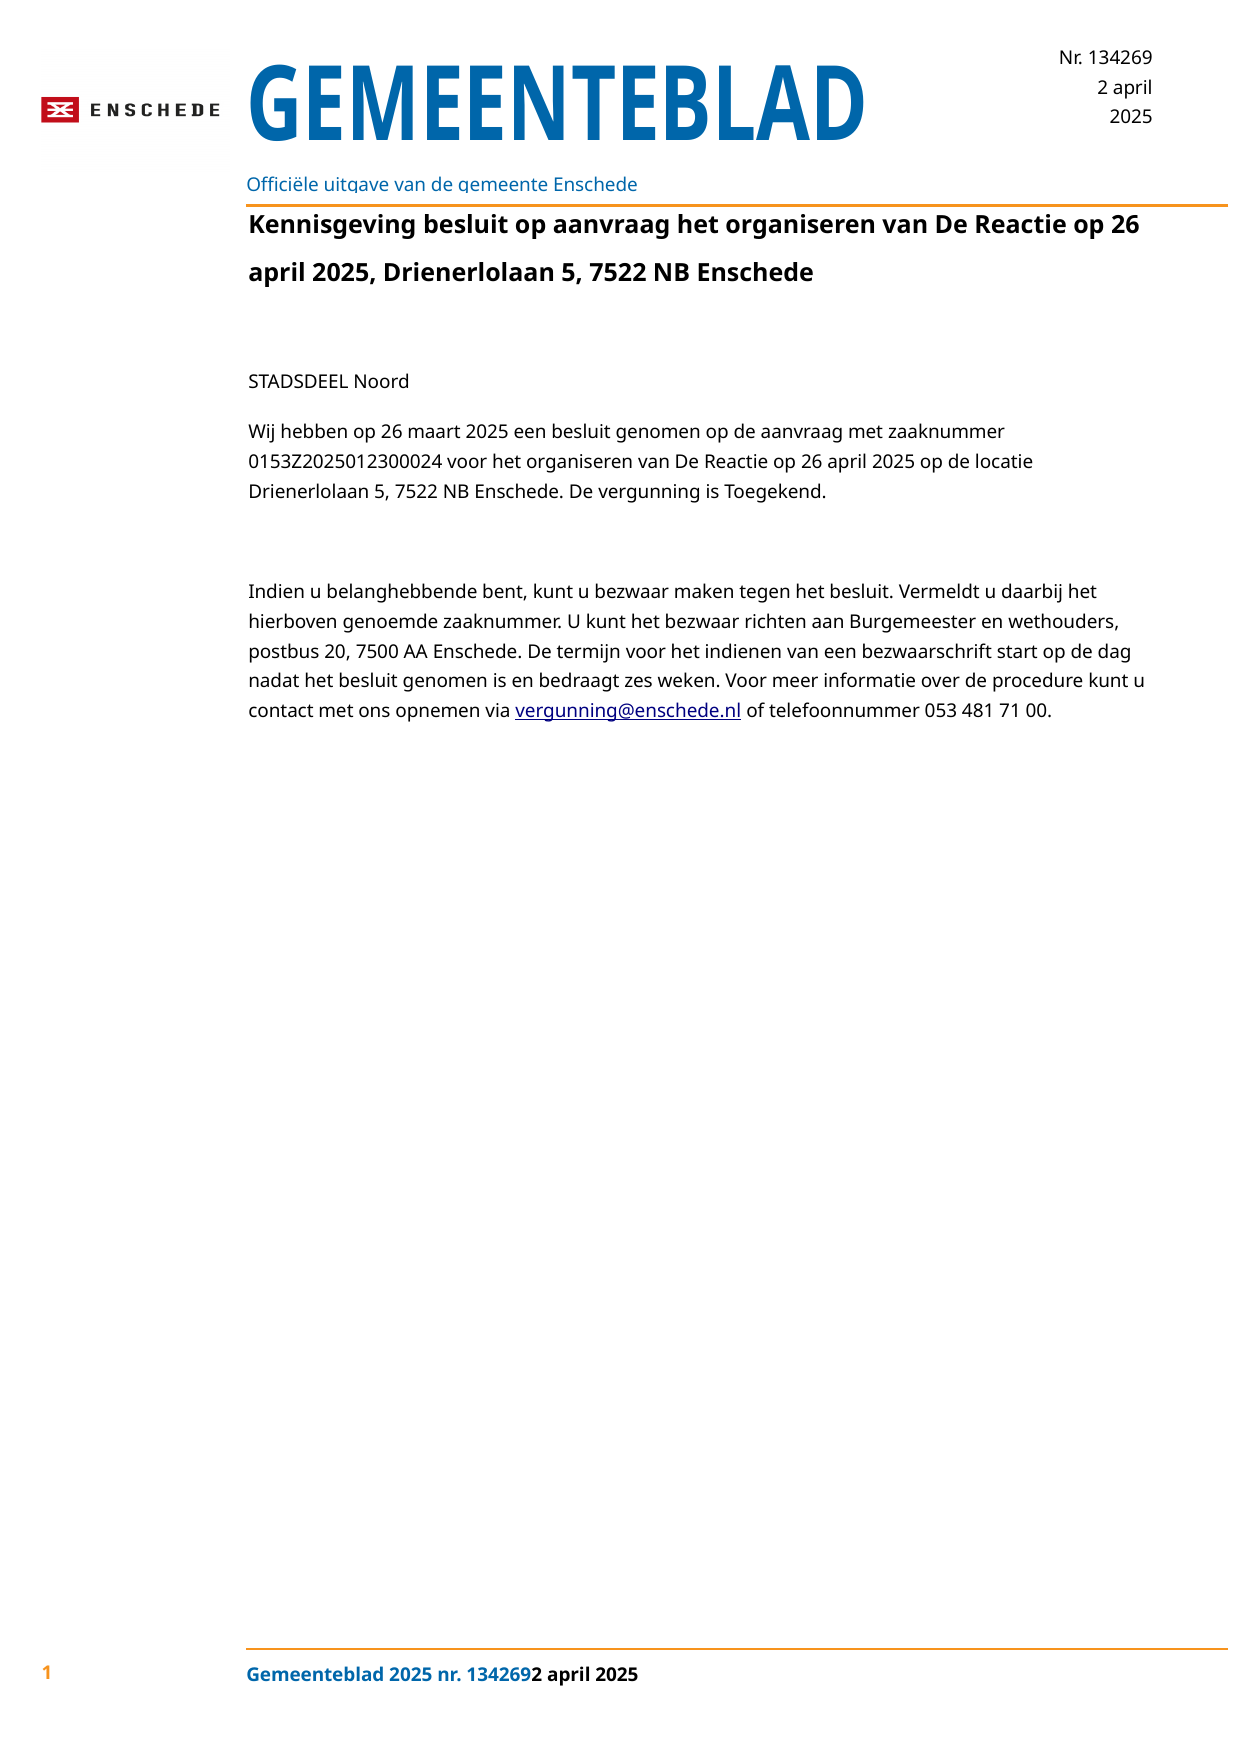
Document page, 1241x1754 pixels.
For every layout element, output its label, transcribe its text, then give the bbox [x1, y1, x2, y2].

text Indien u belanghebbende bent, kunt u bezwaar maken tegen het besluit. Vermeldt u daarbij het hierboven genoemde zaaknummer. U kunt het bezwaar richten aan Burgemeester en wethouders, postbus 20, 7500 AA Enschede. De termijn voor het indienen van een bezwaarschrift start op de dag nadat het besluit genomen is en bedraagt zes weken. Voor meer informatie over de procedure kunt u contact met ons opnemen via vergunning@enschede.nl of telefoonnummer 053 481 71 00. [248, 579, 1152, 723]
text Kennisgeving besluit op aanvraag het organiseren van De Reactie op 26 april 2025, Drienerlolaan 5, 7522 NB Enschede [248, 207, 1152, 288]
text STADSDEEL Noord [248, 368, 1152, 394]
text Wij hebben op 26 maart 2025 een besluit genomen op de aanvraag met zaaknummer 0153Z2025012300024 voor het organiseren van De Reactie op 26 april 2025 op de locatie Drienerlolaan 5, 7522 NB Enschede. De vergunning is Toegekend. [248, 419, 1152, 504]
picture [41, 47, 231, 172]
